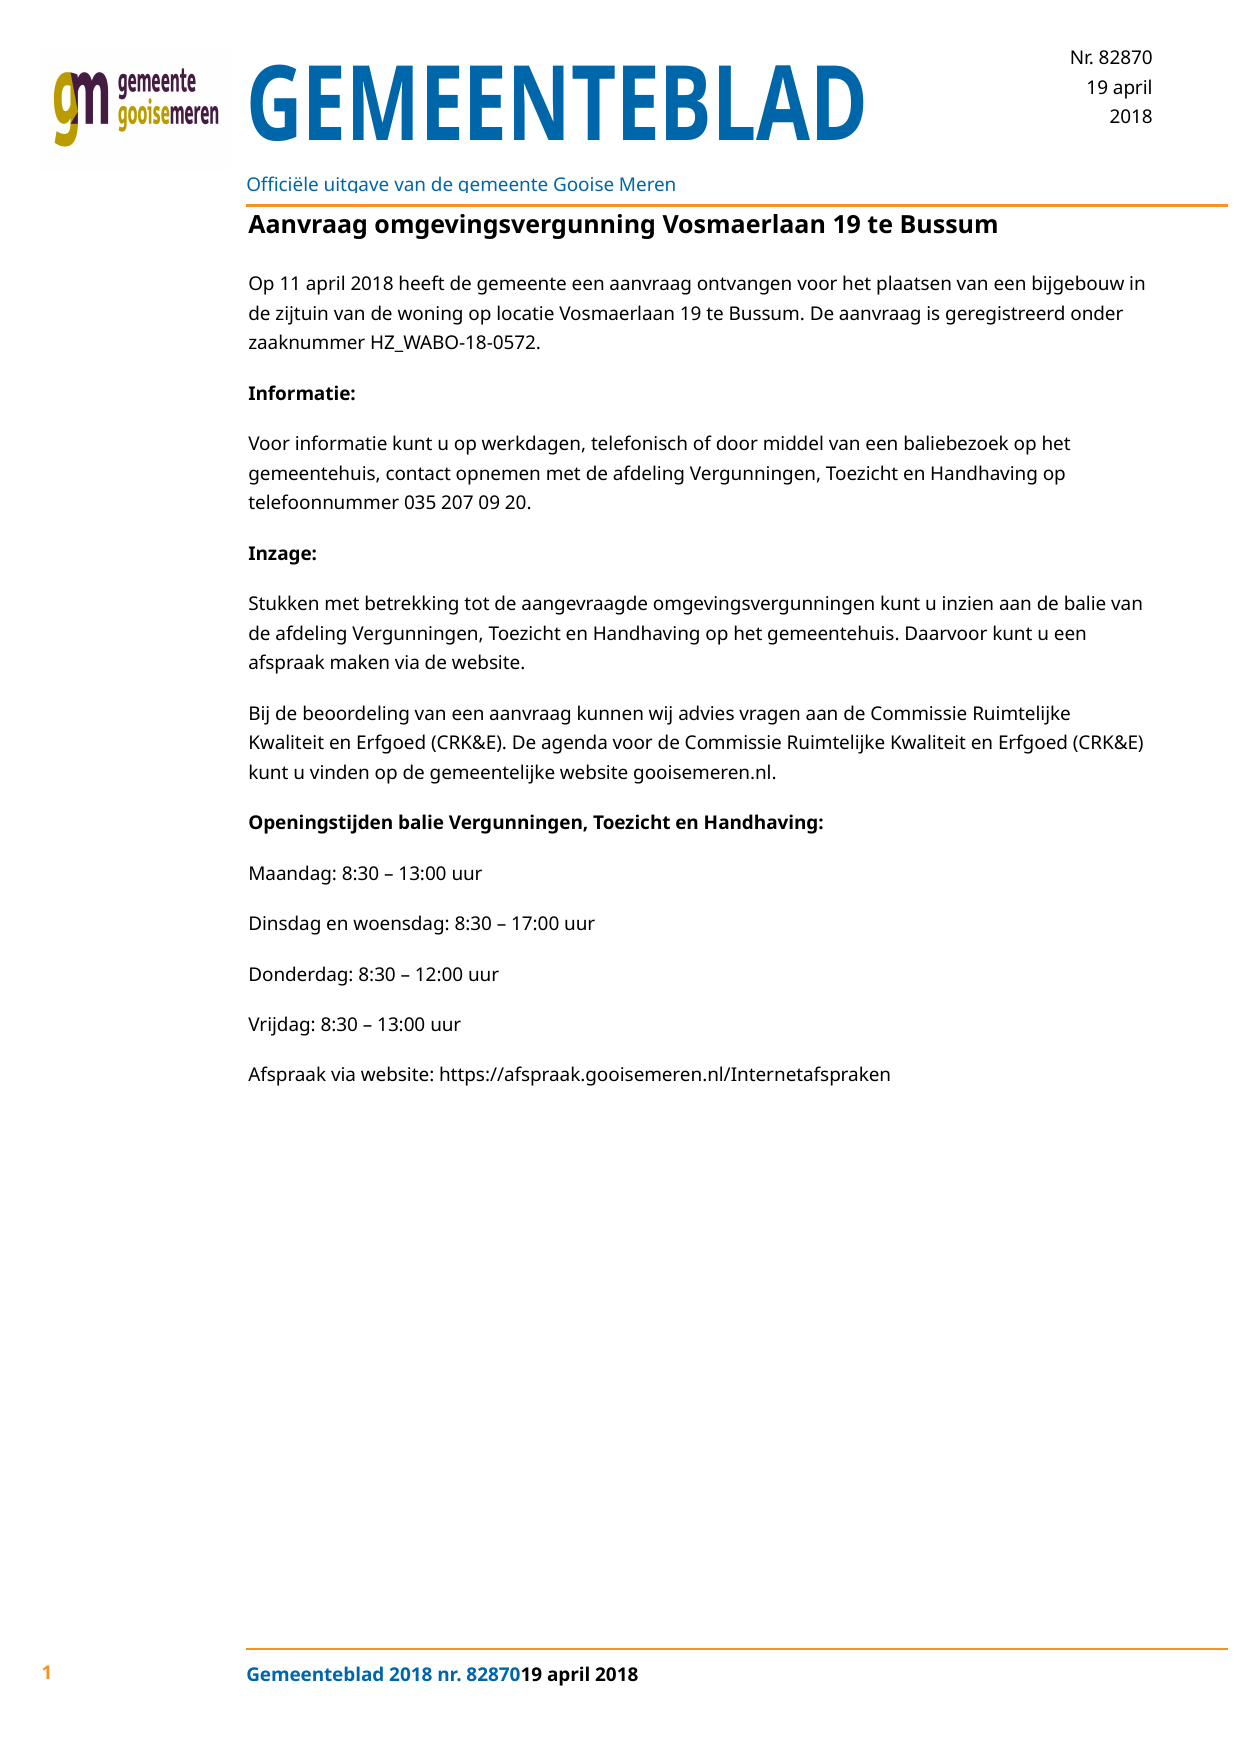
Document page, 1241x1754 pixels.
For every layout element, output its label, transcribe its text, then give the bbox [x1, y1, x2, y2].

text Informatie: [248, 380, 1152, 406]
text Stukken met betrekking tot de aangevraagde omgevingsvergunningen kunt u inzien aan de balie van de afdeling Vergunningen, Toezicht en Handhaving op het gemeentehuis. Daarvoor kunt u een afspraak maken via de website. [248, 590, 1152, 675]
text Op 11 april 2018 heeft de gemeente een aanvraag ontvangen voor het plaatsen van een bijgebouw in de zijtuin van de woning op locatie Vosmaerlaan 19 te Bussum. De aanvraag is geregistreerd onder zaaknummer HZ_WABO-18-0572. [248, 270, 1152, 355]
text Openingstijden balie Vergunningen, Toezicht en Handhaving: [248, 809, 1152, 835]
picture [41, 47, 231, 172]
text Dinsdag en woensdag: 8:30 – 17:00 uur [248, 910, 1152, 936]
text Donderdag: 8:30 – 12:00 uur [248, 961, 1152, 986]
text Aanvraag omgevingsvergunning Vosmaerlaan 19 te Bussum [248, 207, 1152, 241]
text Afspraak via website: https://afspraak.gooisemeren.nl/Internetafspraken [248, 1062, 1152, 1087]
text Bij de beoordeling van een aanvraag kunnen wij advies vragen aan de Commissie Ruimtelijke Kwaliteit en Erfgoed (CRK&E). De agenda voor de Commissie Ruimtelijke Kwaliteit en Erfgoed (CRK&E) kunt u vinden op de gemeentelijke website gooisemeren.nl. [248, 700, 1152, 785]
text Inzage: [248, 540, 1152, 566]
text Vrijdag: 8:30 – 13:00 uur [248, 1011, 1152, 1037]
text Maandag: 8:30 – 13:00 uur [248, 860, 1152, 886]
text Voor informatie kunt u op werkdagen, telefonisch of door middel van een baliebezoek op het gemeentehuis, contact opnemen met de afdeling Vergunningen, Toezicht en Handhaving op telefoonnummer 035 207 09 20. [248, 430, 1152, 515]
